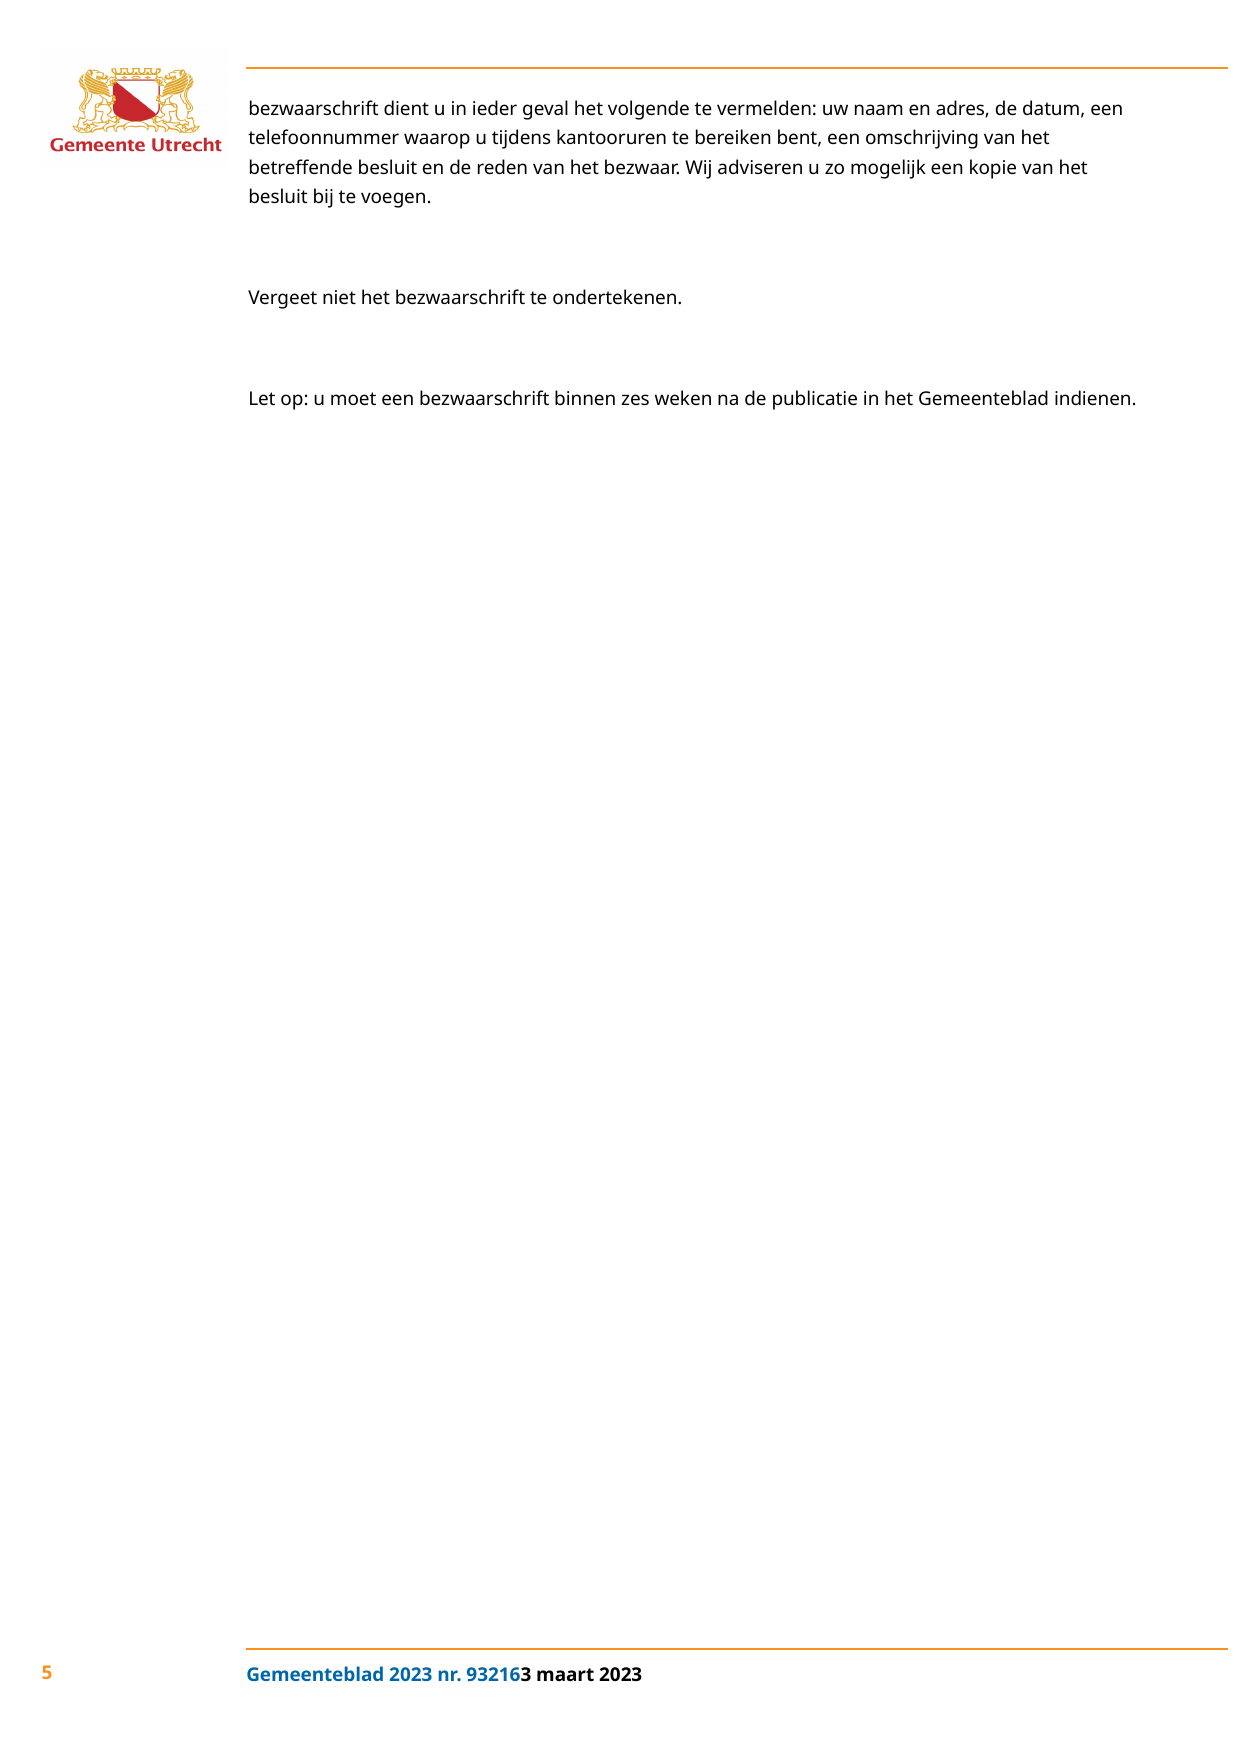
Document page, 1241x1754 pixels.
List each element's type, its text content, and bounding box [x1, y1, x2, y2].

text Let op: u moet een bezwaarschrift binnen zes weken na de publicatie in het Gemeenteblad indienen. [248, 385, 1152, 411]
text Vergeet niet het bezwaarschrift te ondertekenen. [248, 284, 1152, 310]
picture [41, 47, 231, 172]
text bezwaarschrift dient u in ieder geval het volgende te vermelden: uw naam en adres, de datum, een telefoonnummer waarop u tijdens kantooruren te bereiken bent, een omschrijving van het betreffende besluit en de reden van het bezwaar. Wij adviseren u zo mogelijk een kopie van het besluit bij te voegen. [248, 95, 1152, 209]
